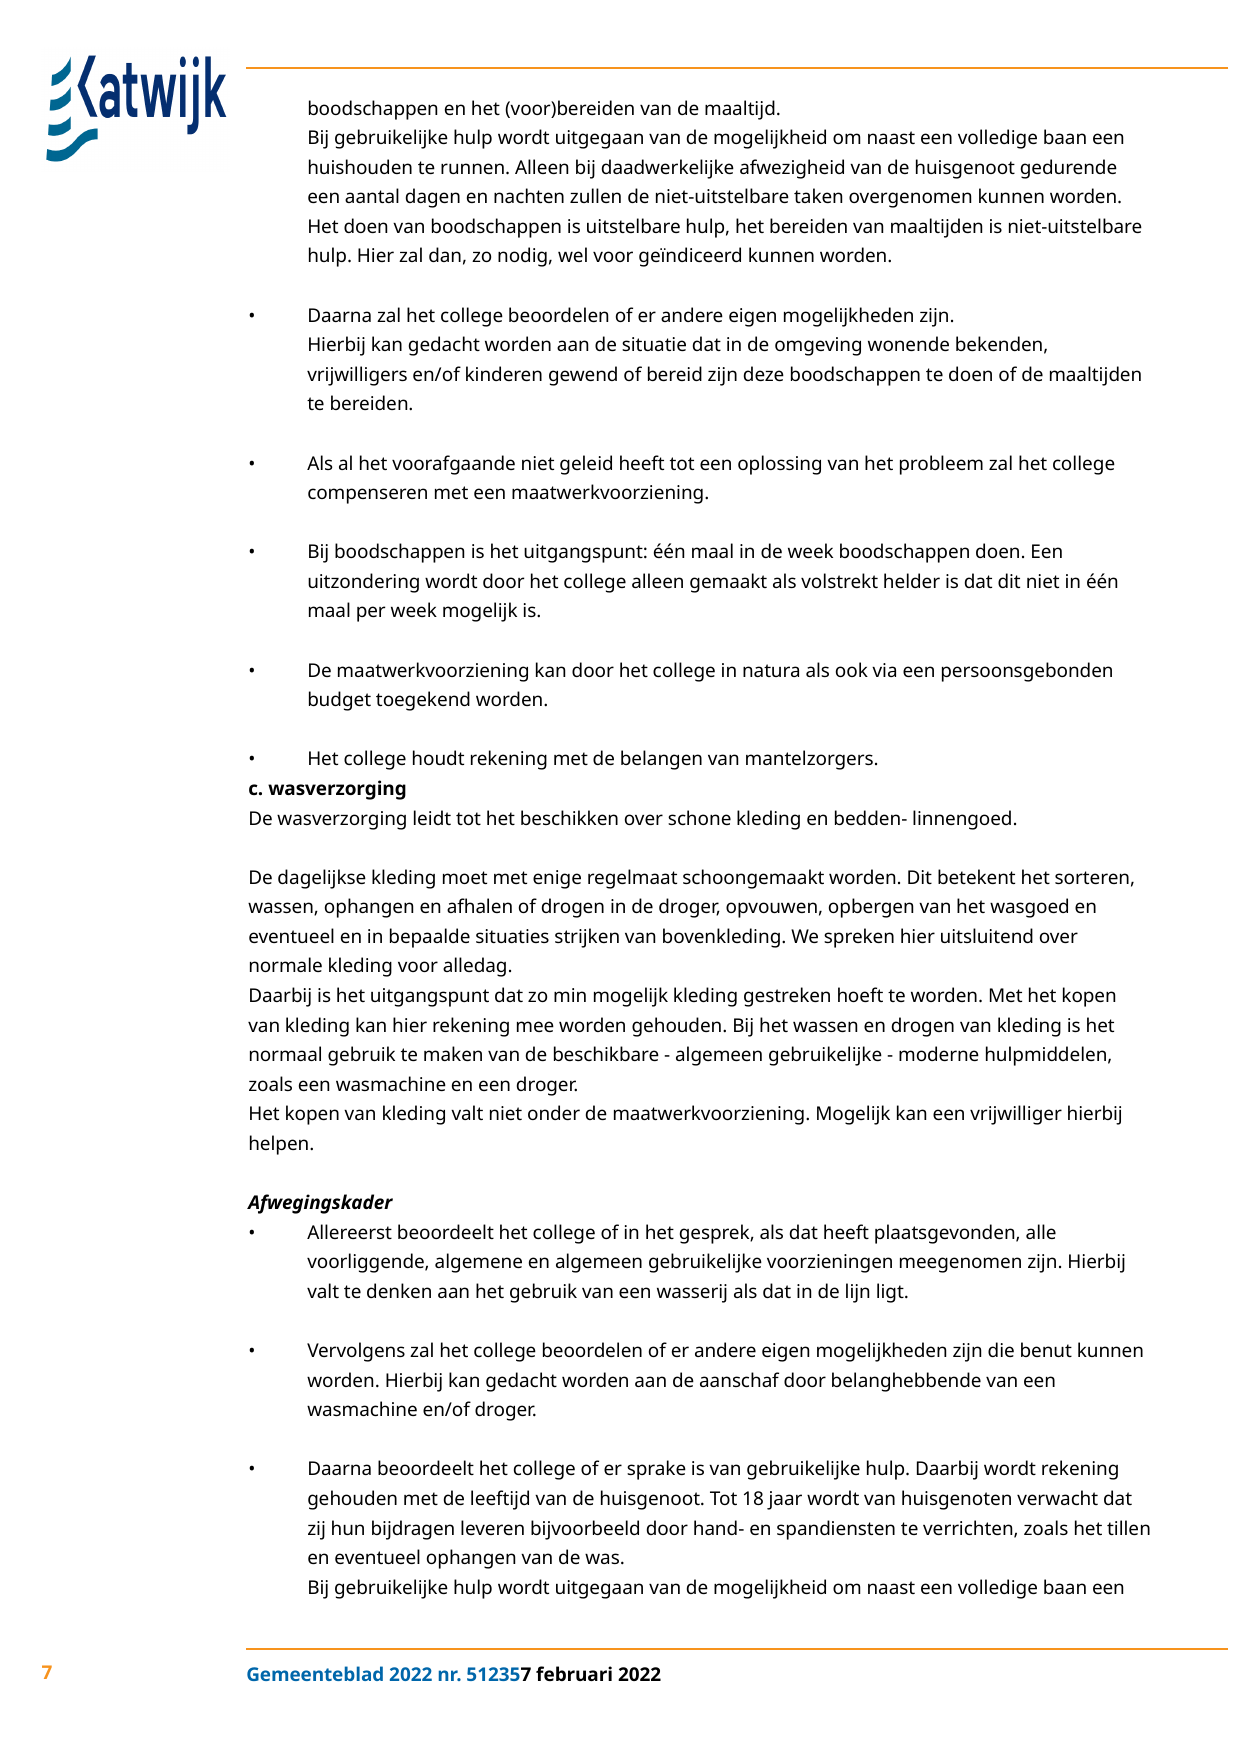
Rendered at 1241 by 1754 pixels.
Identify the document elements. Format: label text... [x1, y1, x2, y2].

text Daarbij is het uitgangspunt dat zo min mogelijk kleding gestreken hoeft te worden. Met het kopen van kleding kan hier rekening mee worden gehouden. Bij het wassen en drogen van kleding is het normaal gebruik te maken van de beschikbare - algemeen gebruikelijke - moderne hulpmiddelen, zoals een wasmachine en een droger. [248, 982, 1152, 1097]
picture [41, 47, 231, 172]
list Als al het voorafgaande niet geleid heeft tot een oplossing van het probleem zal het college compenseren met een maatwerkvoorziening. [248, 450, 1152, 505]
list Daarna beoordeelt het college of er sprake is van gebruikelijke hulp. Daarbij wordt rekening gehouden met de leeftijd van de huisgenoot. Tot 18 jaar wordt van huisgenoten verwacht dat zij hun bijdragen leveren bijvoorbeeld door hand- en spandiensten te verrichten, zoals het tillen en eventueel ophangen van de was. [248, 1456, 1152, 1570]
list De maatwerkvoorziening kan door het college in natura als ook via een persoonsgebonden budget toegekend worden. [248, 657, 1152, 712]
text De wasverzorging leidt tot het beschikken over schone kleding en bedden- linnengoed. [248, 805, 1152, 831]
list Bij gebruikelijke hulp wordt uitgegaan van de mogelijkheid om naast een volledige baan een huishouden te runnen. Alleen bij daadwerkelijke afwezigheid van de huisgenoot gedurende een aantal dagen en nachten zullen de niet-uitstelbare taken overgenomen kunnen worden. Het doen van boodschappen is uitstelbare hulp, het bereiden van maaltijden is niet-uitstelbare hulp. Hier zal dan, zo nodig, wel voor geïndiceerd kunnen worden. [248, 124, 1152, 268]
text Afwegingskader [248, 1189, 1152, 1215]
list Bij gebruikelijke hulp wordt uitgegaan van de mogelijkheid om naast een volledige baan een [248, 1574, 1152, 1600]
list Allereerst beoordeelt het college of in het gesprek, als dat heeft plaatsgevonden, alle voorliggende, algemene en algemeen gebruikelijke voorzieningen meegenomen zijn. Hierbij valt te denken aan het gebruik van een wasserij als dat in de lijn ligt. [248, 1219, 1152, 1304]
list Het college houdt rekening met de belangen van mantelzorgers. [248, 746, 1152, 771]
text De dagelijkse kleding moet met enige regelmaat schoongemaakt worden. Dit betekent het sorteren, wassen, ophangen en afhalen of drogen in de droger, opvouwen, opbergen van het wasgoed en eventueel en in bepaalde situaties strijken van bovenkleding. We spreken hier uitsluitend over normale kleding voor alledag. [248, 864, 1152, 978]
text c. wasverzorging [248, 775, 1152, 801]
list Bij boodschappen is het uitgangspunt: één maal in de week boodschappen doen. Een uitzondering wordt door het college alleen gemaakt als volstrekt helder is dat dit niet in één maal per week mogelijk is. [248, 538, 1152, 623]
list boodschappen en het (voor)bereiden van de maaltijd. [248, 95, 1152, 121]
list Hierbij kan gedacht worden aan de situatie dat in de omgeving wonende bekenden, vrijwilligers en/of kinderen gewend of bereid zijn deze boodschappen te doen of de maaltijden te bereiden. [248, 331, 1152, 416]
text Het kopen van kleding valt niet onder de maatwerkvoorziening. Mogelijk kan een vrijwilliger hierbij helpen. [248, 1101, 1152, 1156]
list Daarna zal het college beoordelen of er andere eigen mogelijkheden zijn. [248, 302, 1152, 328]
list Vervolgens zal het college beoordelen of er andere eigen mogelijkheden zijn die benut kunnen worden. Hierbij kan gedacht worden aan de aanschaf door belanghebbende van een wasmachine en/of droger. [248, 1337, 1152, 1422]
